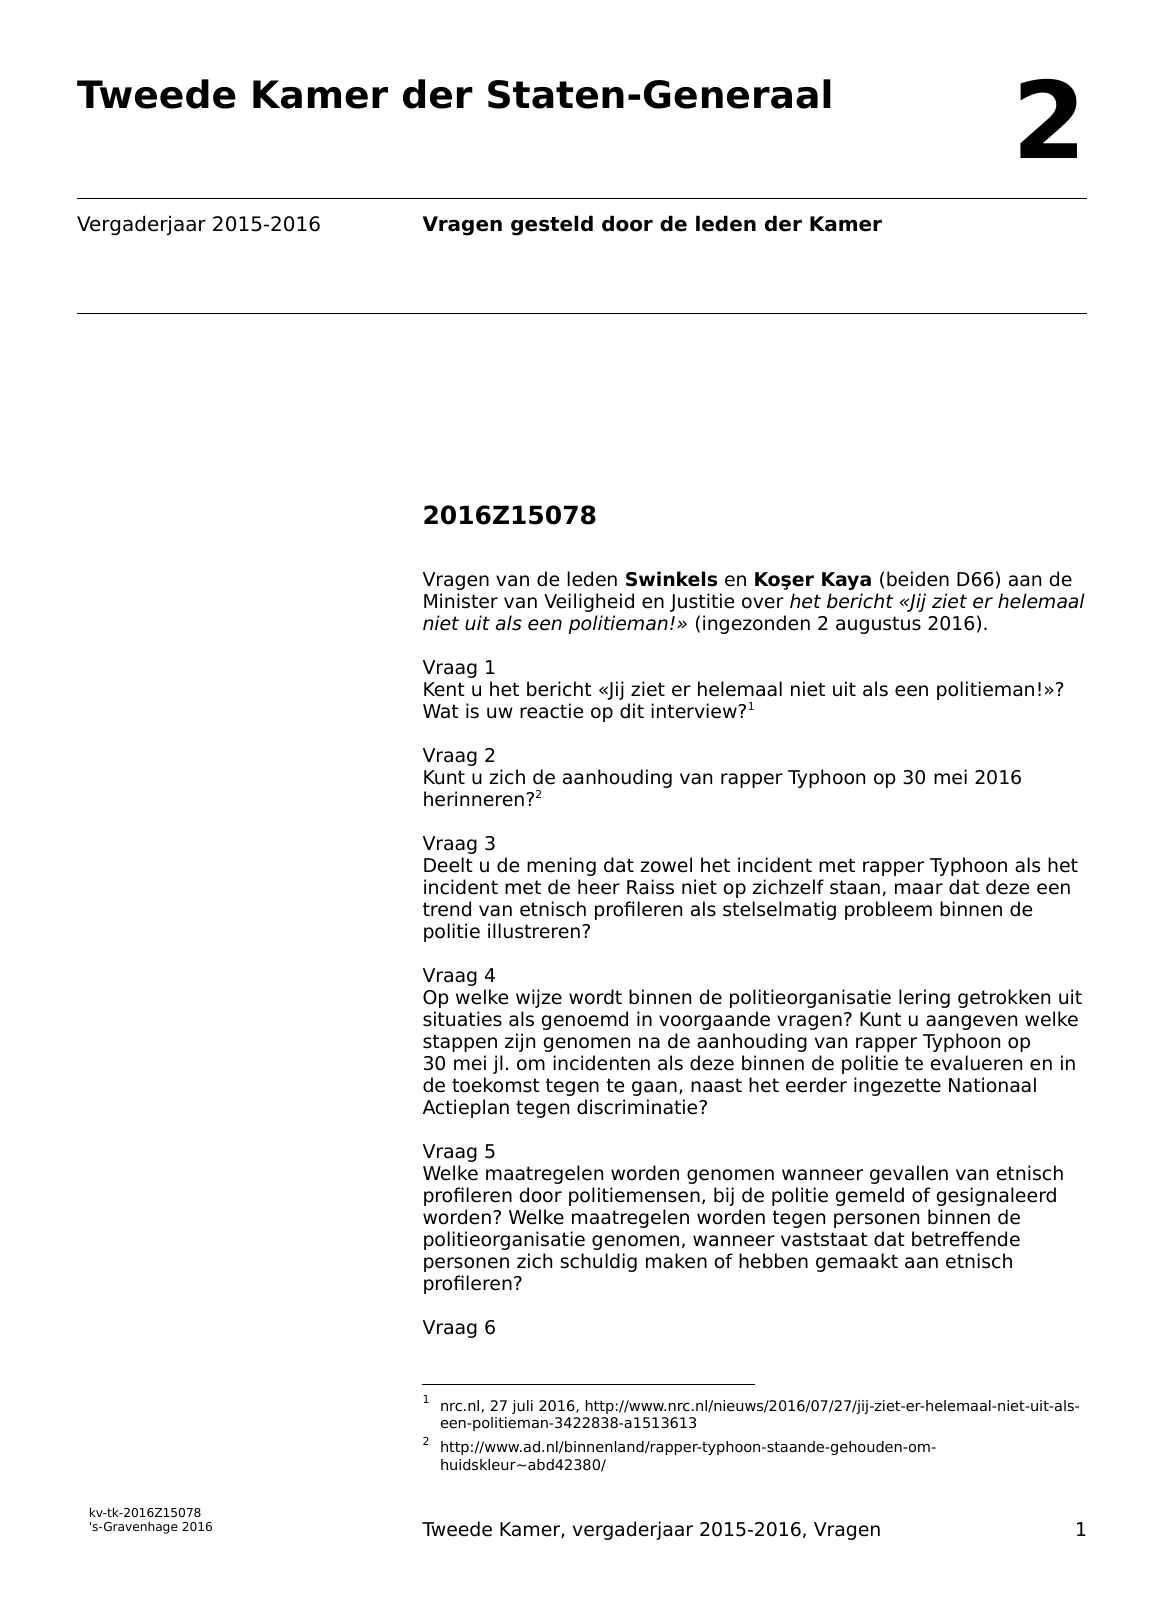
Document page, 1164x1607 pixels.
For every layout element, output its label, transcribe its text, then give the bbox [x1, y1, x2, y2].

table_header Tweede Kamer der Staten-Generaal [77, 59, 886, 198]
text Welke maatregelen worden genomen wanneer gevallen van etnisch profileren door politiemensen, bij de politie gemeld of gesignaleerd worden? Welke maatregelen worden tegen personen binnen de politieorganisatie genomen, wanneer vaststaat dat betreffende personen zich schuldig maken of hebben gemaakt aan etnisch profileren? [422, 1163, 1087, 1295]
text Vraag 3 [422, 833, 1087, 855]
text Vraag 1 [422, 657, 1087, 679]
table_cell Vragen gesteld door de leden der Kamer [422, 199, 1087, 313]
text kv-tk-2016Z15078 [88, 1506, 323, 1520]
text Vragen van de leden Swinkels en Koşer Kaya (beiden D66) aan de Minister van Veiligheid en Justitie over het bericht «Jij ziet er helemaal niet uit als een politieman!» (ingezonden 2 augustus 2016). [422, 569, 1087, 635]
text 2016Z15078 [422, 501, 1087, 531]
table_cell Vergaderjaar 2015-2016 [77, 199, 422, 313]
text 's-Gravenhage 2016 [88, 1520, 323, 1534]
text Vraag 4 [422, 965, 1087, 987]
text Vraag 6 [422, 1317, 1087, 1339]
table_header 2 [886, 59, 1087, 198]
text nrc.nl, 27 juli 2016, http://www.nrc.nl/nieuws/2016/07/27/jij-ziet-er-helemaal-niet-uit-als-een-politieman-3422838-a1513613 [422, 1393, 1087, 1432]
text Kunt u zich de aanhouding van rapper Typhoon op 30 mei 2016 herinneren? [422, 767, 1087, 811]
text Vraag 2 [422, 745, 1087, 767]
text Op welke wijze wordt binnen de politieorganisatie lering getrokken uit situaties als genoemd in voorgaande vragen? Kunt u aangeven welke stappen zijn genomen na de aanhouding van rapper Typhoon op 30 mei jl. om incidenten als deze binnen de politie te evalueren en in de toekomst tegen te gaan, naast het eerder ingezette Nationaal Actieplan tegen discriminatie? [422, 987, 1087, 1119]
text http://www.ad.nl/binnenland/rapper-typhoon-staande-gehouden-om-huidskleur~abd42380/ [422, 1435, 1087, 1474]
text Vraag 5 [422, 1141, 1087, 1163]
text Deelt u de mening dat zowel het incident met rapper Typhoon als het incident met de heer Raiss niet op zichzelf staan, maar dat deze een trend van etnisch profileren als stelselmatig probleem binnen de politie illustreren? [422, 855, 1087, 943]
text Kent u het bericht «Jij ziet er helemaal niet uit als een politieman!»? Wat is uw reactie op dit interview? [422, 679, 1087, 723]
